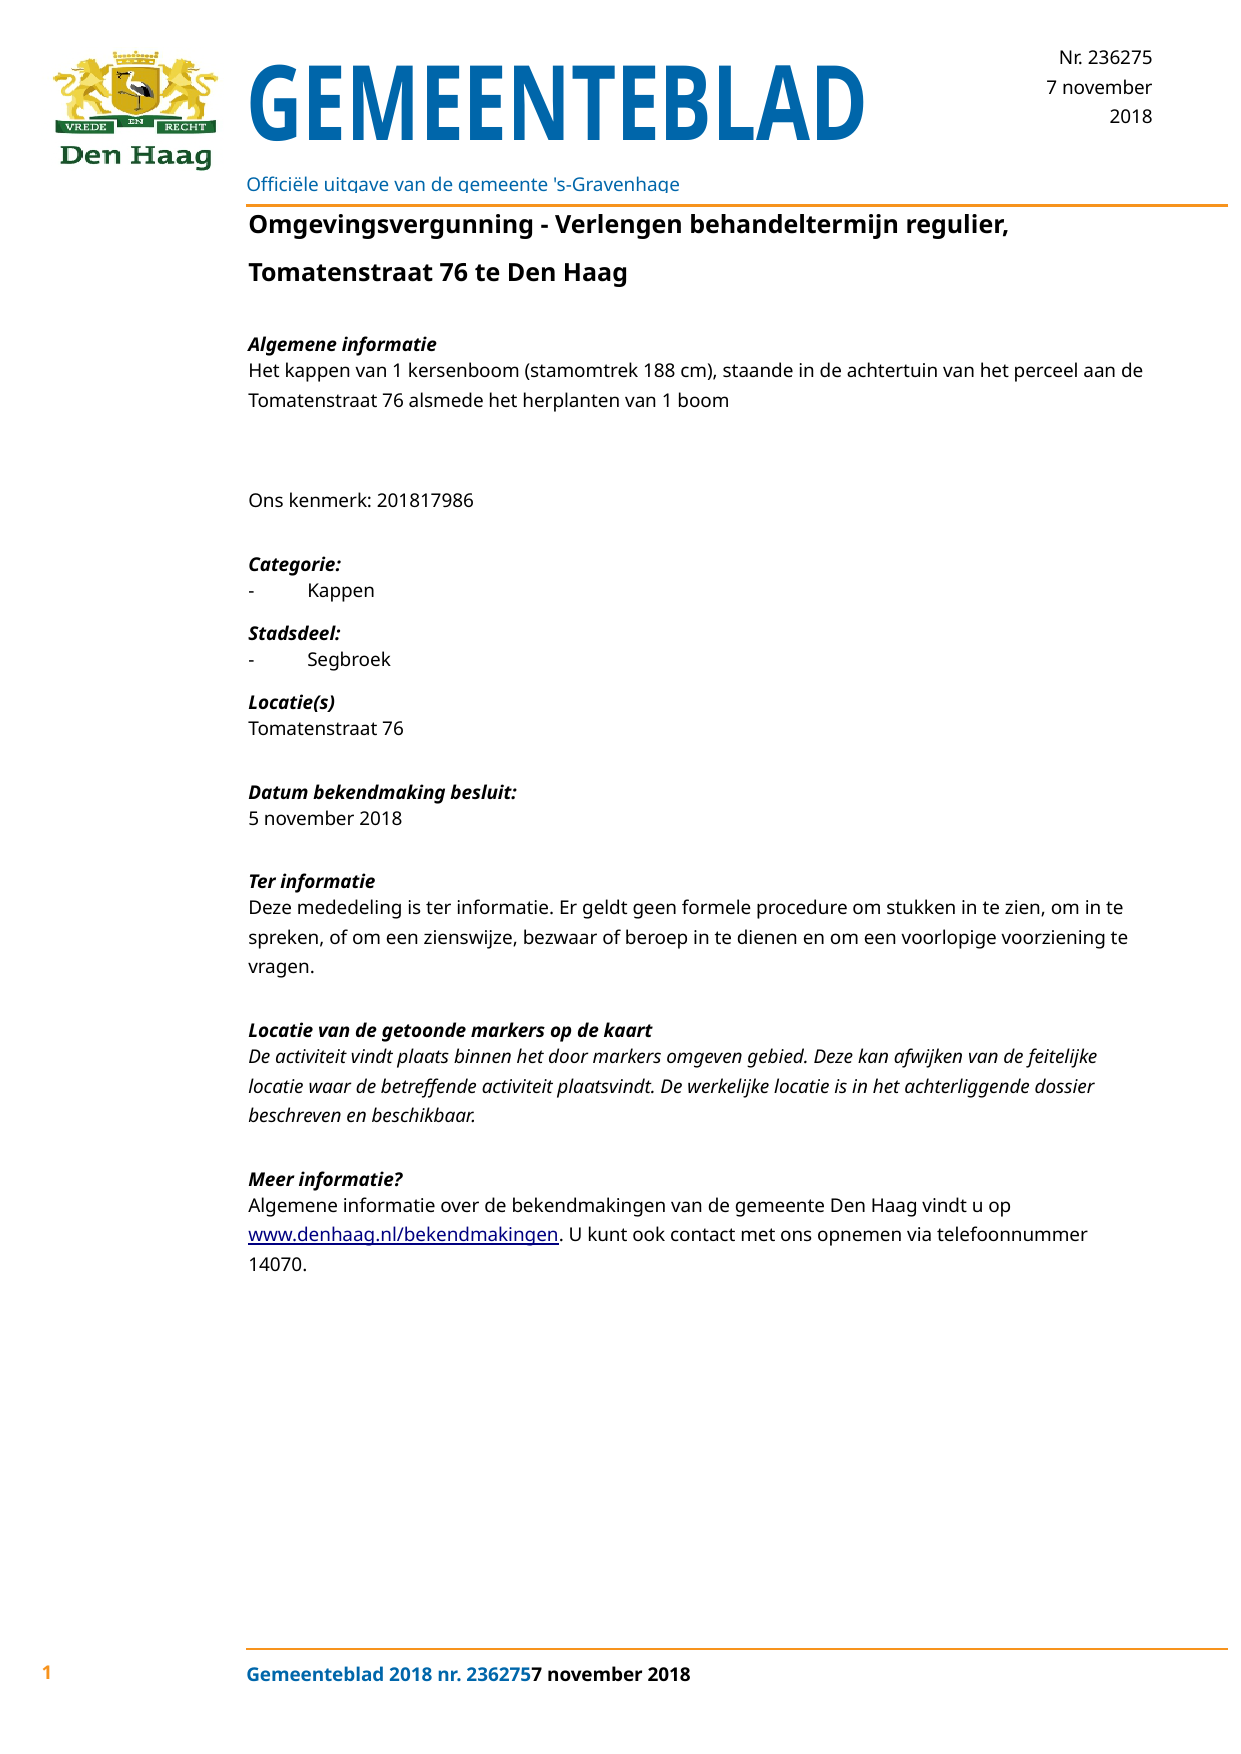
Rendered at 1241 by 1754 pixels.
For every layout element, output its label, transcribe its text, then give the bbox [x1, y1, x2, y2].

text 5 november 2018 [248, 805, 1152, 830]
text Ons kenmerk: 201817986 [248, 488, 1152, 513]
text Algemene informatie over de bekendmakingen van de gemeente Den Haag vindt u op www.denhaag.nl/bekendmakingen. U kunt ook contact met ons opnemen via telefoonnummer 14070. [248, 1192, 1152, 1277]
text Categorie: [248, 552, 1152, 577]
picture [41, 47, 231, 172]
text Meer informatie? [248, 1166, 1152, 1192]
text Omgevingsvergunning - Verlengen behandeltermijn regulier, Tomatenstraat 76 te Den Haag [248, 207, 1152, 288]
text Deze mededeling is ter informatie. Er geldt geen formele procedure om stukken in te zien, om in te spreken, of om een zienswijze, bezwaar of beroep in te dienen en om een voorlopige voorziening te vragen. [248, 894, 1152, 979]
list Kappen [248, 577, 1152, 603]
text Ter informatie [248, 869, 1152, 894]
text Tomatenstraat 76 [248, 715, 1152, 741]
text Locatie van de getoonde markers op de kaart [248, 1017, 1152, 1043]
text Algemene informatie [248, 331, 1152, 357]
text Stadsdeel: [248, 620, 1152, 646]
list Segbroek [248, 646, 1152, 672]
text De activiteit vindt plaats binnen het door markers omgeven gebied. Deze kan afwijken van de feitelijke locatie waar de betreffende activiteit plaatsvindt. De werkelijke locatie is in het achterliggende dossier beschreven en beschikbaar. [248, 1043, 1152, 1128]
text Locatie(s) [248, 689, 1152, 715]
text Datum bekendmaking besluit: [248, 779, 1152, 805]
text Het kappen van 1 kersenboom (stamomtrek 188 cm), staande in de achtertuin van het perceel aan de Tomatenstraat 76 alsmede het herplanten van 1 boom [248, 357, 1152, 412]
